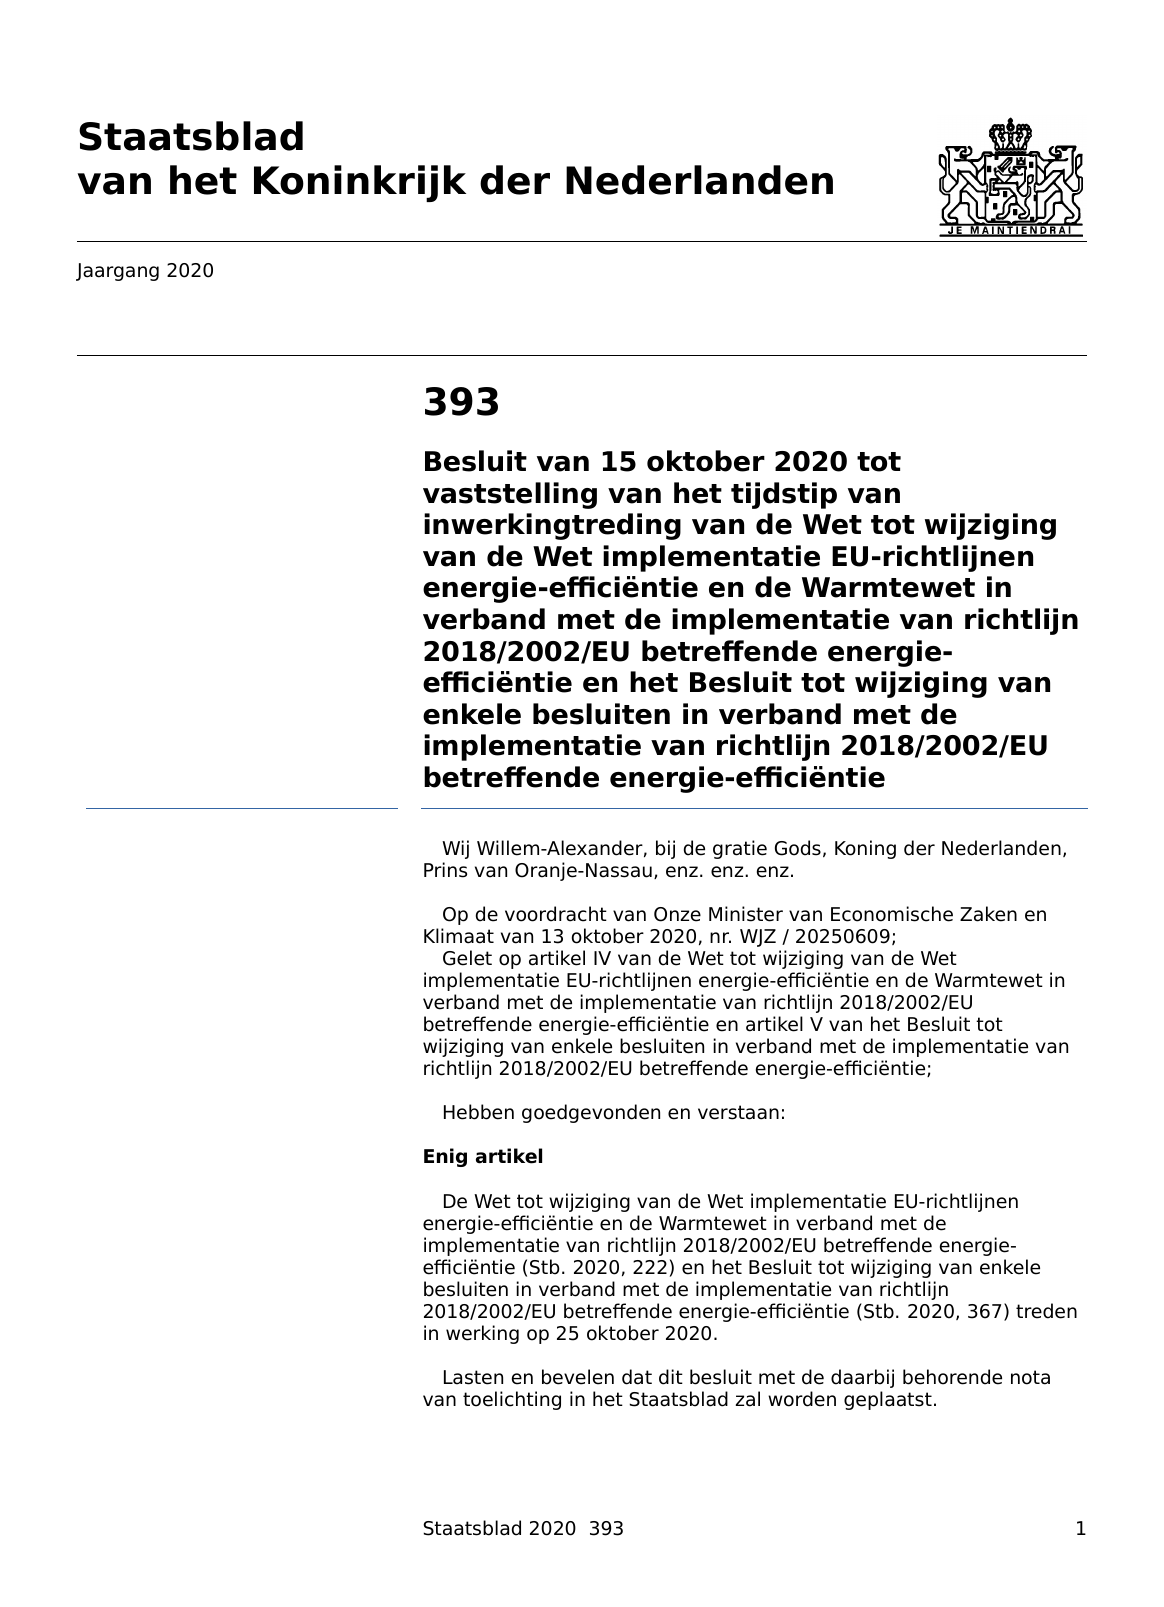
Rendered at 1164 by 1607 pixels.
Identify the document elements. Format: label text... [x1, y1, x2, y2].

table_header Staatsblad van het Koninkrijk der Nederlanden [77, 100, 886, 241]
subtitle 393 [422, 381, 1087, 424]
text Lasten en bevelen dat dit besluit met de daarbij behorende nota van toelichting in het Staatsblad zal worden geplaatst. [422, 1367, 1087, 1411]
text Gelet op artikel IV van de Wet tot wijziging van de Wet implementatie EU-richtlijnen energie-efficiëntie en de Warmtewet in verband met de implementatie van richtlijn 2018/2002/EU betreffende energie-efficiëntie en artikel V van het Besluit tot wijziging van enkele besluiten in verband met de implementatie van richtlijn 2018/2002/EU betreffende energie-efficiëntie; [422, 948, 1087, 1080]
text Besluit van 15 oktober 2020 tot vaststelling van het tijdstip van inwerkingtreding van de Wet tot wijziging van de Wet implementatie EU-richtlijnen energie-efficiëntie en de Warmtewet in verband met de implementatie van richtlijn 2018/2002/EU betreffende energie-efficiëntie en het Besluit tot wijziging van enkele besluiten in verband met de implementatie van richtlijn 2018/2002/EU betreffende energie-efficiëntie [422, 447, 1087, 794]
table_header [886, 100, 1087, 241]
table_cell Jaargang 2020 [77, 242, 1087, 355]
text Op de voordracht van Onze Minister van Economische Zaken en Klimaat van 13 oktober 2020, nr. WJZ / 20250609; [422, 904, 1087, 948]
picture [936, 115, 1087, 240]
text Wij Willem-Alexander, bij de gratie Gods, Koning der Nederlanden, Prins van Oranje-Nassau, enz. enz. enz. [422, 838, 1087, 882]
subtitle Enig artikel [422, 1146, 1087, 1168]
text Hebben goedgevonden en verstaan: [422, 1102, 1087, 1124]
text De Wet tot wijziging van de Wet implementatie EU-richtlijnen energie-efficiëntie en de Warmtewet in verband met de implementatie van richtlijn 2018/2002/EU betreffende energie-efficiëntie (Stb. 2020, 222) en het Besluit tot wijziging van enkele besluiten in verband met de implementatie van richtlijn 2018/2002/EU betreffende energie-efficiëntie (Stb. 2020, 367) treden in werking op 25 oktober 2020. [422, 1191, 1087, 1344]
